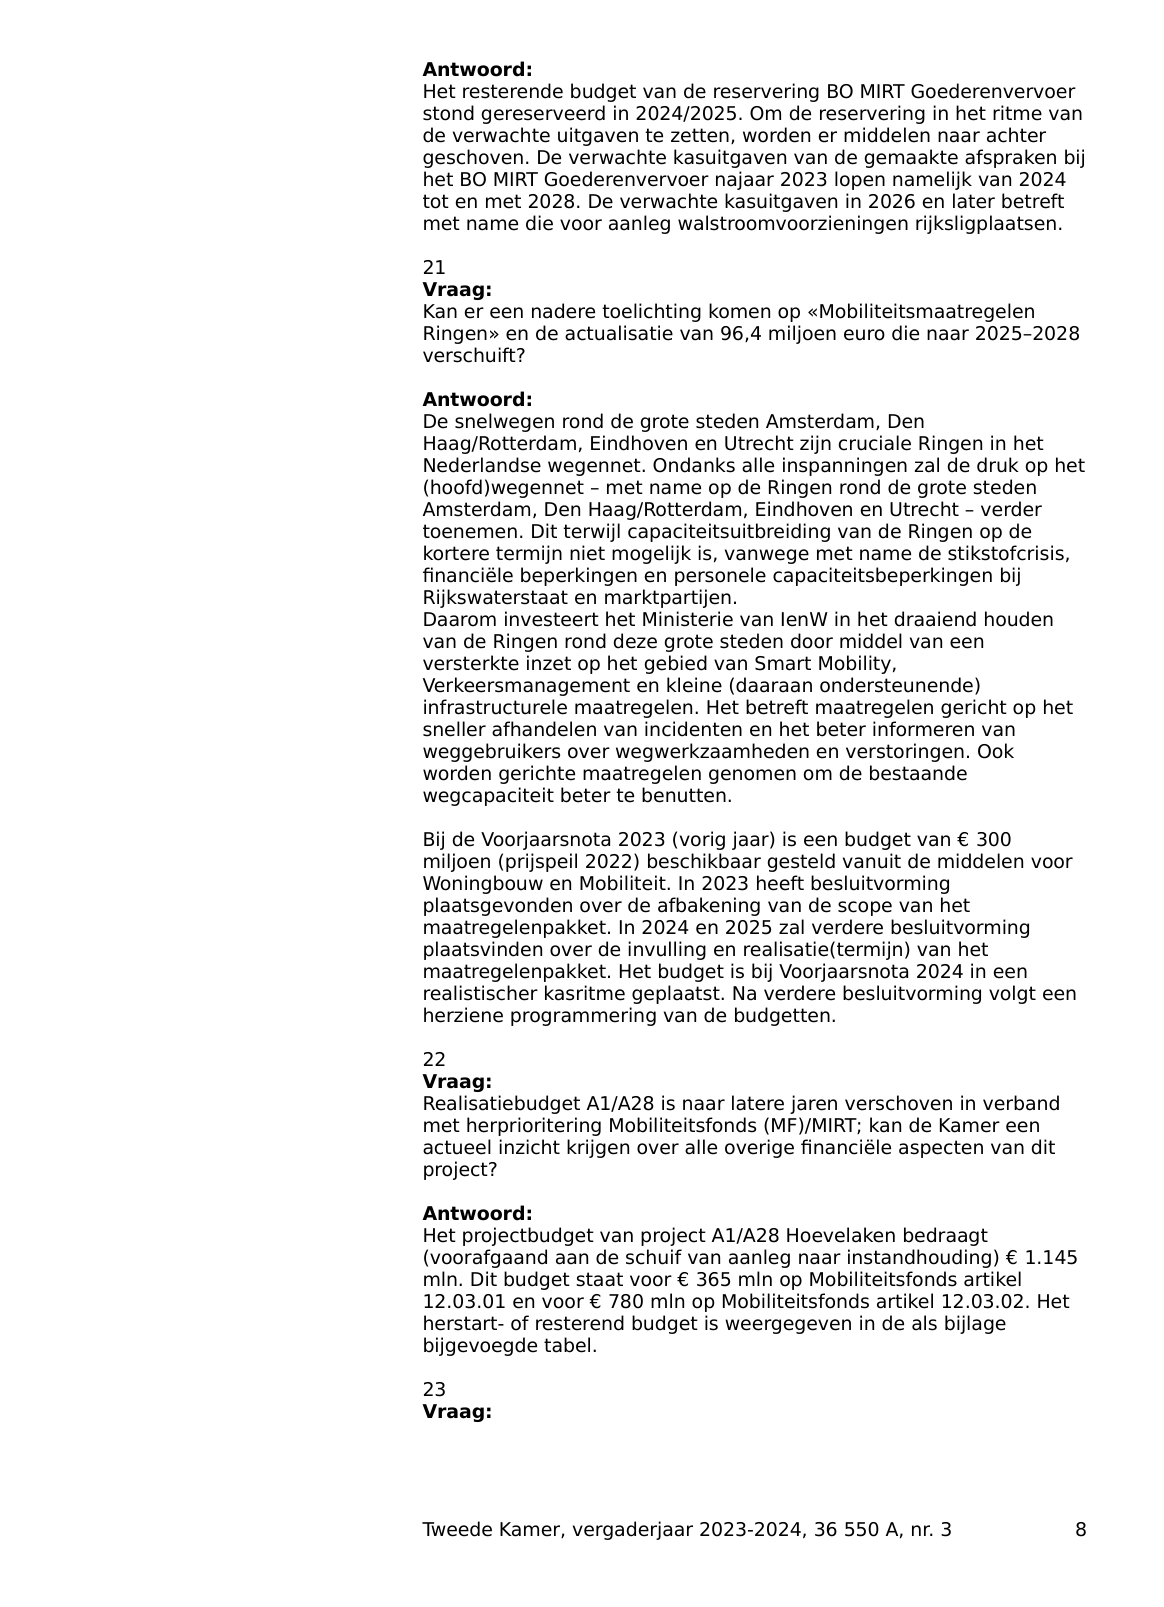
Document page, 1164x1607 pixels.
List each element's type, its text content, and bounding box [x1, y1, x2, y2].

text Antwoord: [422, 59, 1087, 81]
text Daarom investeert het Ministerie van IenW in het draaiend houden van de Ringen rond deze grote steden door middel van een versterkte inzet op het gebied van Smart Mobility, Verkeersmanagement en kleine (daaraan ondersteunende) infrastructurele maatregelen. Het betreft maatregelen gericht op het sneller afhandelen van incidenten en het beter informeren van weggebruikers over wegwerkzaamheden en verstoringen. Ook worden gerichte maatregelen genomen om de bestaande wegcapaciteit beter te benutten. [422, 609, 1087, 807]
text 22 [422, 1049, 1087, 1071]
text Vraag: [422, 279, 1087, 301]
text 23 [422, 1379, 1087, 1401]
text Antwoord: [422, 389, 1087, 411]
text Kan er een nadere toelichting komen op «Mobiliteitsmaatregelen Ringen» en de actualisatie van 96,4 miljoen euro die naar 2025–2028 verschuift? [422, 301, 1087, 367]
text Vraag: [422, 1401, 1087, 1423]
text Bij de Voorjaarsnota 2023 (vorig jaar) is een budget van € 300 miljoen (prijspeil 2022) beschikbaar gesteld vanuit de middelen voor Woningbouw en Mobiliteit. In 2023 heeft besluitvorming plaatsgevonden over de afbakening van de scope van het maatregelenpakket. In 2024 en 2025 zal verdere besluitvorming plaatsvinden over de invulling en realisatie(termijn) van het maatregelenpakket. Het budget is bij Voorjaarsnota 2024 in een realistischer kasritme geplaatst. Na verdere besluitvorming volgt een herziene programmering van de budgetten. [422, 829, 1087, 1027]
text Het projectbudget van project A1/A28 Hoevelaken bedraagt (voorafgaand aan de schuif van aanleg naar instandhouding) € 1.145 mln. Dit budget staat voor € 365 mln op Mobiliteitsfonds artikel 12.03.01 en voor € 780 mln op Mobiliteitsfonds artikel 12.03.02. Het herstart- of resterend budget is weergegeven in de als bijlage bijgevoegde tabel. [422, 1225, 1087, 1357]
text Vraag: [422, 1071, 1087, 1093]
text 21 [422, 257, 1087, 279]
text Realisatiebudget A1/A28 is naar latere jaren verschoven in verband met herprioritering Mobiliteitsfonds (MF)/MIRT; kan de Kamer een actueel inzicht krijgen over alle overige financiële aspecten van dit project? [422, 1093, 1087, 1181]
text Antwoord: [422, 1203, 1087, 1225]
text Het resterende budget van de reservering BO MIRT Goederenvervoer stond gereserveerd in 2024/2025. Om de reservering in het ritme van de verwachte uitgaven te zetten, worden er middelen naar achter geschoven. De verwachte kasuitgaven van de gemaakte afspraken bij het BO MIRT Goederenvervoer najaar 2023 lopen namelijk van 2024 tot en met 2028. De verwachte kasuitgaven in 2026 en later betreft met name die voor aanleg walstroomvoorzieningen rijksligplaatsen. [422, 81, 1087, 235]
text De snelwegen rond de grote steden Amsterdam, Den Haag/Rotterdam, Eindhoven en Utrecht zijn cruciale Ringen in het Nederlandse wegennet. Ondanks alle inspanningen zal de druk op het (hoofd)wegennet – met name op de Ringen rond de grote steden Amsterdam, Den Haag/Rotterdam, Eindhoven en Utrecht – verder toenemen. Dit terwijl capaciteitsuitbreiding van de Ringen op de kortere termijn niet mogelijk is, vanwege met name de stikstofcrisis, financiële beperkingen en personele capaciteitsbeperkingen bij Rijkswaterstaat en marktpartijen. [422, 411, 1087, 609]
